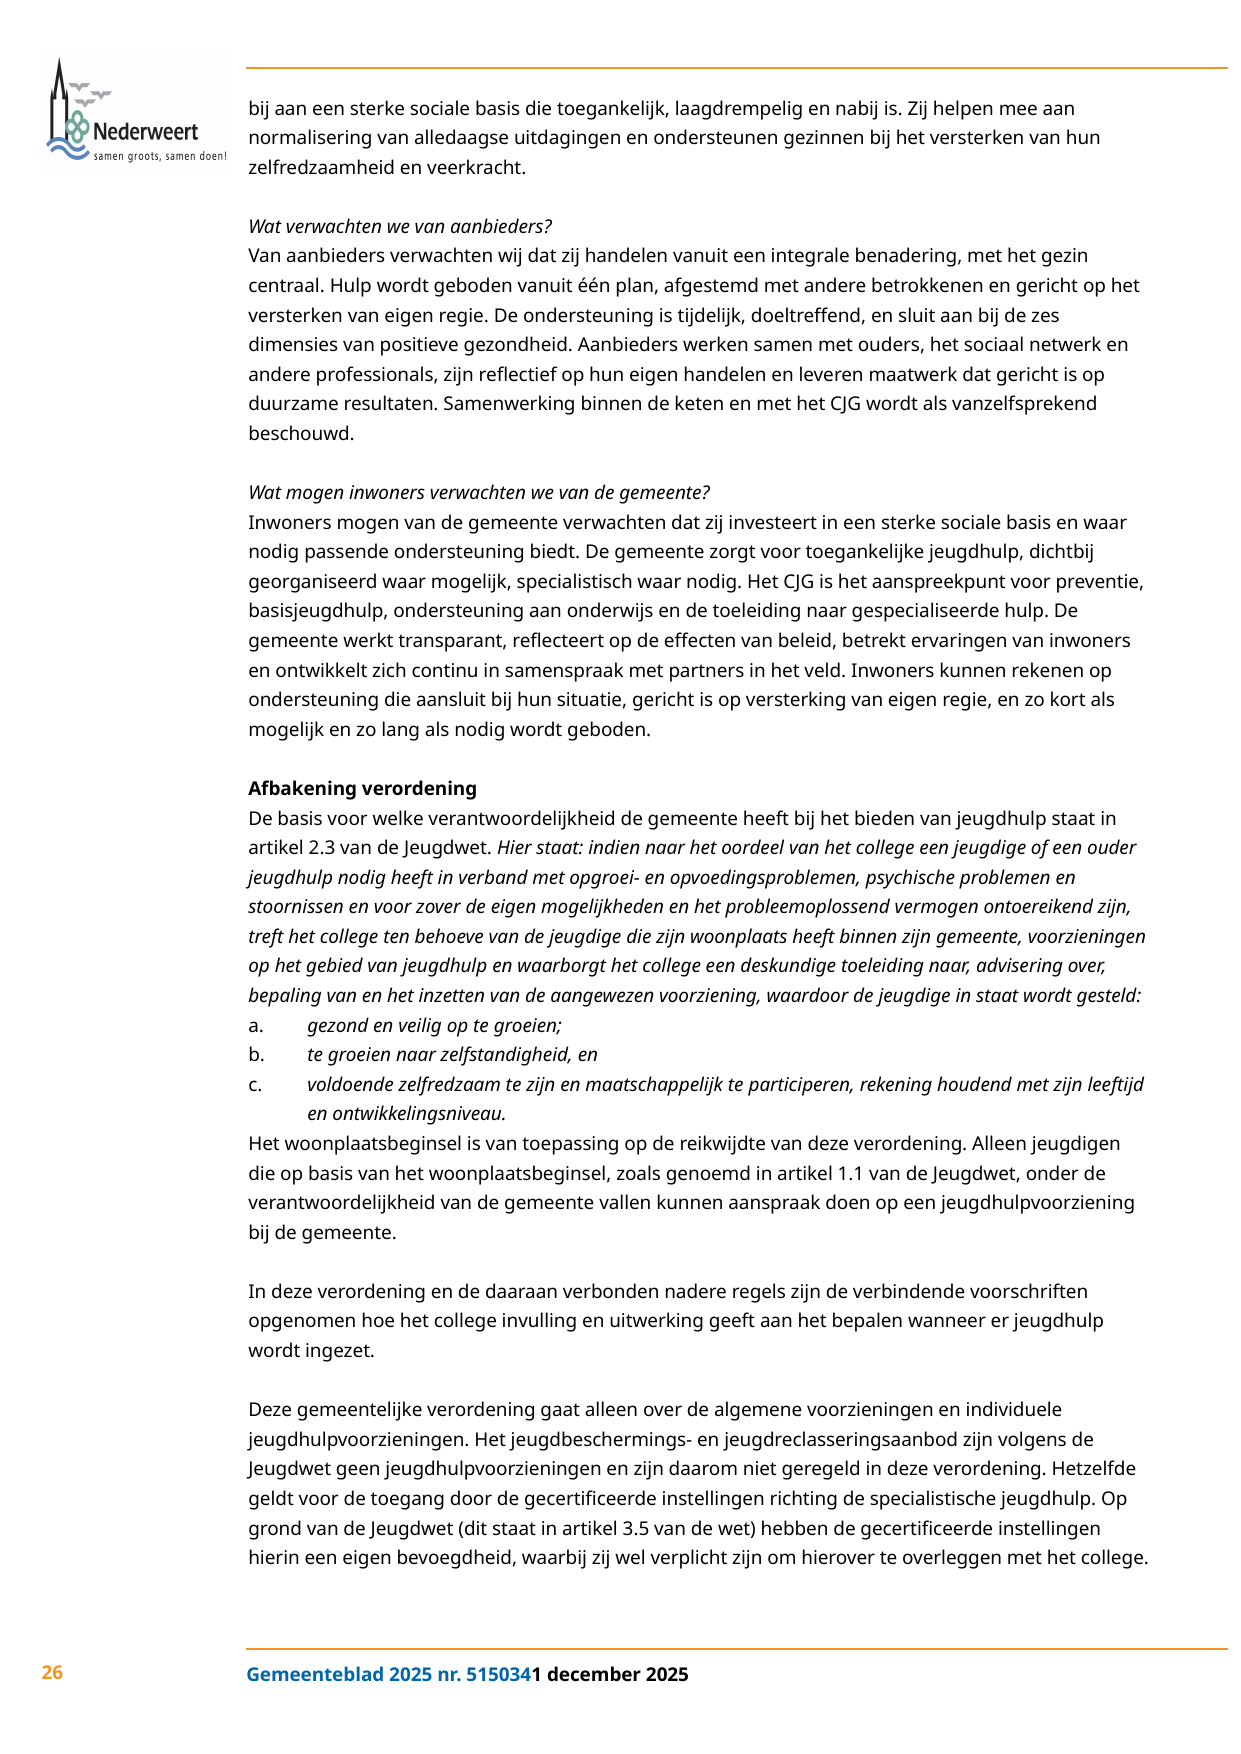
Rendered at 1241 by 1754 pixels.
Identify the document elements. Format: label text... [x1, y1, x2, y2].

list voldoende zelfredzaam te zijn en maatschappelijk te participeren, rekening houdend met zijn leeftijd en ontwikkelingsniveau. [248, 1071, 1152, 1126]
text De basis voor welke verantwoordelijkheid de gemeente heeft bij het bieden van jeugdhulp staat in artikel 2.3 van de Jeugdwet. Hier staat: indien naar het oordeel van het college een jeugdige of een ouder jeugdhulp nodig heeft in verband met opgroei- en opvoedingsproblemen, psychische problemen en stoornissen en voor zover de eigen mogelijkheden en het probleemoplossend vermogen ontoereikend zijn, treft het college ten behoeve van de jeugdige die zijn woonplaats heeft binnen zijn gemeente, voorzieningen op het gebied van jeugdhulp en waarborgt het college een deskundige toeleiding naar, advisering over, bepaling van en het inzetten van de aangewezen voorziening, waardoor de jeugdige in staat wordt gesteld: [248, 805, 1152, 1008]
text Het woonplaatsbeginsel is van toepassing op de reikwijdte van deze verordening. Alleen jeugdigen die op basis van het woonplaatsbeginsel, zoals genoemd in artikel 1.1 van de Jeugdwet, onder de verantwoordelijkheid van de gemeente vallen kunnen aanspraak doen op een jeugdhulpvoorziening bij de gemeente. [248, 1130, 1152, 1245]
text In deze verordening en de daaraan verbonden nadere regels zijn de verbindende voorschriften opgenomen hoe het college invulling en uitwerking geeft aan het bepalen wanneer er jeugdhulp wordt ingezet. [248, 1278, 1152, 1363]
text Inwoners mogen van de gemeente verwachten dat zij investeert in een sterke sociale basis en waar nodig passende ondersteuning biedt. De gemeente zorgt voor toegankelijke jeugdhulp, dichtbij georganiseerd waar mogelijk, specialistisch waar nodig. Het CJG is het aanspreekpunt voor preventie, basisjeugdhulp, ondersteuning aan onderwijs en de toeleiding naar gespecialiseerde hulp. De gemeente werkt transparant, reflecteert op de effecten van beleid, betrekt ervaringen van inwoners en ontwikkelt zich continu in samenspraak met partners in het veld. Inwoners kunnen rekenen op ondersteuning die aansluit bij hun situatie, gericht is op versterking van eigen regie, en zo kort als mogelijk en zo lang als nodig wordt geboden. [248, 509, 1152, 742]
picture [41, 47, 231, 172]
list te groeien naar zelfstandigheid, en [248, 1041, 1152, 1067]
text Wat verwachten we van aanbieders? [248, 213, 1152, 239]
text Van aanbieders verwachten wij dat zij handelen vanuit een integrale benadering, met het gezin centraal. Hulp wordt geboden vanuit één plan, afgestemd met andere betrokkenen en gericht op het versterken van eigen regie. De ondersteuning is tijdelijk, doeltreffend, en sluit aan bij de zes dimensies van positieve gezondheid. Aanbieders werken samen met ouders, het sociaal netwerk en andere professionals, zijn reflectief op hun eigen handelen en leveren maatwerk dat gericht is op duurzame resultaten. Samenwerking binnen de keten en met het CJG wordt als vanzelfsprekend beschouwd. [248, 243, 1152, 446]
list gezond en veilig op te groeien; [248, 1012, 1152, 1038]
text bij aan een sterke sociale basis die toegankelijk, laagdrempelig en nabij is. Zij helpen mee aan normalisering van alledaagse uitdagingen en ondersteunen gezinnen bij het versterken van hun zelfredzaamheid en veerkracht. [248, 95, 1152, 180]
text Deze gemeentelijke verordening gaat alleen over de algemene voorzieningen en individuele jeugdhulpvoorzieningen. Het jeugdbeschermings- en jeugdreclasseringsaanbod zijn volgens de Jeugdwet geen jeugdhulpvoorzieningen en zijn daarom niet geregeld in deze verordening. Hetzelfde geldt voor de toegang door de gecertificeerde instellingen richting de specialistische jeugdhulp. Op grond van de Jeugdwet (dit staat in artikel 3.5 van de wet) hebben de gecertificeerde instellingen hierin een eigen bevoegdheid, waarbij zij wel verplicht zijn om hierover te overleggen met het college. [248, 1396, 1152, 1570]
text Wat mogen inwoners verwachten we van de gemeente? [248, 479, 1152, 505]
text Afbakening verordening [248, 775, 1152, 801]
